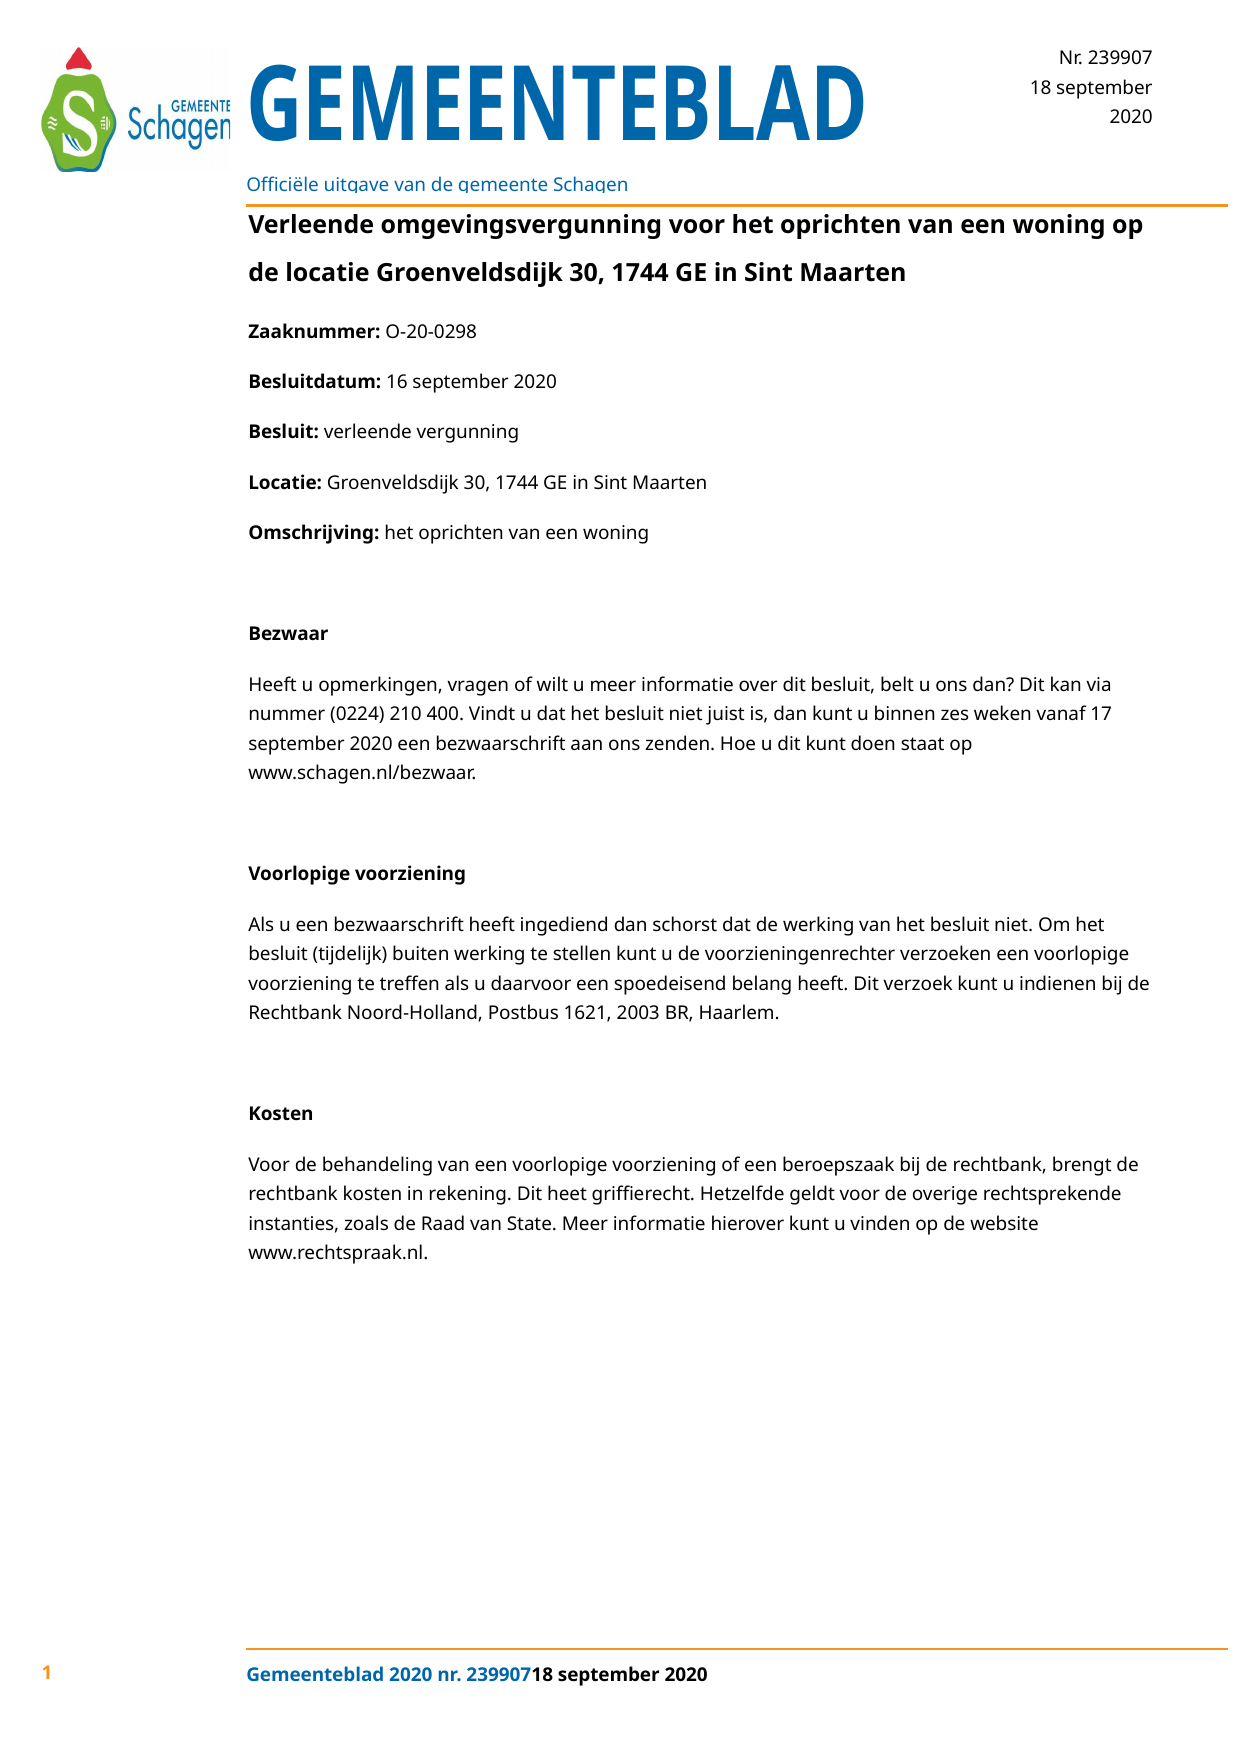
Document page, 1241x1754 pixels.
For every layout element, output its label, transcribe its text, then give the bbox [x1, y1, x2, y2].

text Kosten [248, 1100, 1152, 1126]
text Besluit: verleende vergunning [248, 419, 1152, 444]
text Als u een bezwaarschrift heeft ingediend dan schorst dat de werking van het besluit niet. Om het besluit (tijdelijk) buiten werking te stellen kunt u de voorzieningenrechter verzoeken een voorlopige voorziening te treffen als u daarvoor een spoedeisend belang heeft. Dit verzoek kunt u indienen bij de Rechtbank Noord-Holland, Postbus 1621, 2003 BR, Haarlem. [248, 911, 1152, 1025]
text Locatie: Groenveldsdijk 30, 1744 GE in Sint Maarten [248, 469, 1152, 495]
text Heeft u opmerkingen, vragen of wilt u meer informatie over dit besluit, belt u ons dan? Dit kan via nummer (0224) 210 400. Vindt u dat het besluit niet juist is, dan kunt u binnen zes weken vanaf 17 september 2020 een bezwaarschrift aan ons zenden. Hoe u dit kunt doen staat op www.schagen.nl/bezwaar. [248, 671, 1152, 785]
text Bezwaar [248, 620, 1152, 646]
text Besluitdatum: 16 september 2020 [248, 368, 1152, 394]
text Omschrijving: het oprichten van een woning [248, 519, 1152, 545]
text Voor de behandeling van een voorlopige voorziening of een beroepszaak bij de rechtbank, brengt de rechtbank kosten in rekening. Dit heet griffierecht. Hetzelfde geldt voor de overige rechtsprekende instanties, zoals de Raad van State. Meer informatie hierover kunt u vinden op de website www.rechtspraak.nl. [248, 1151, 1152, 1265]
text Zaaknummer: O-20-0298 [248, 318, 1152, 344]
text Voorlopige voorziening [248, 860, 1152, 886]
picture [41, 47, 231, 172]
text Verleende omgevingsvergunning voor het oprichten van een woning op de locatie Groenveldsdijk 30, 1744 GE in Sint Maarten [248, 207, 1152, 288]
